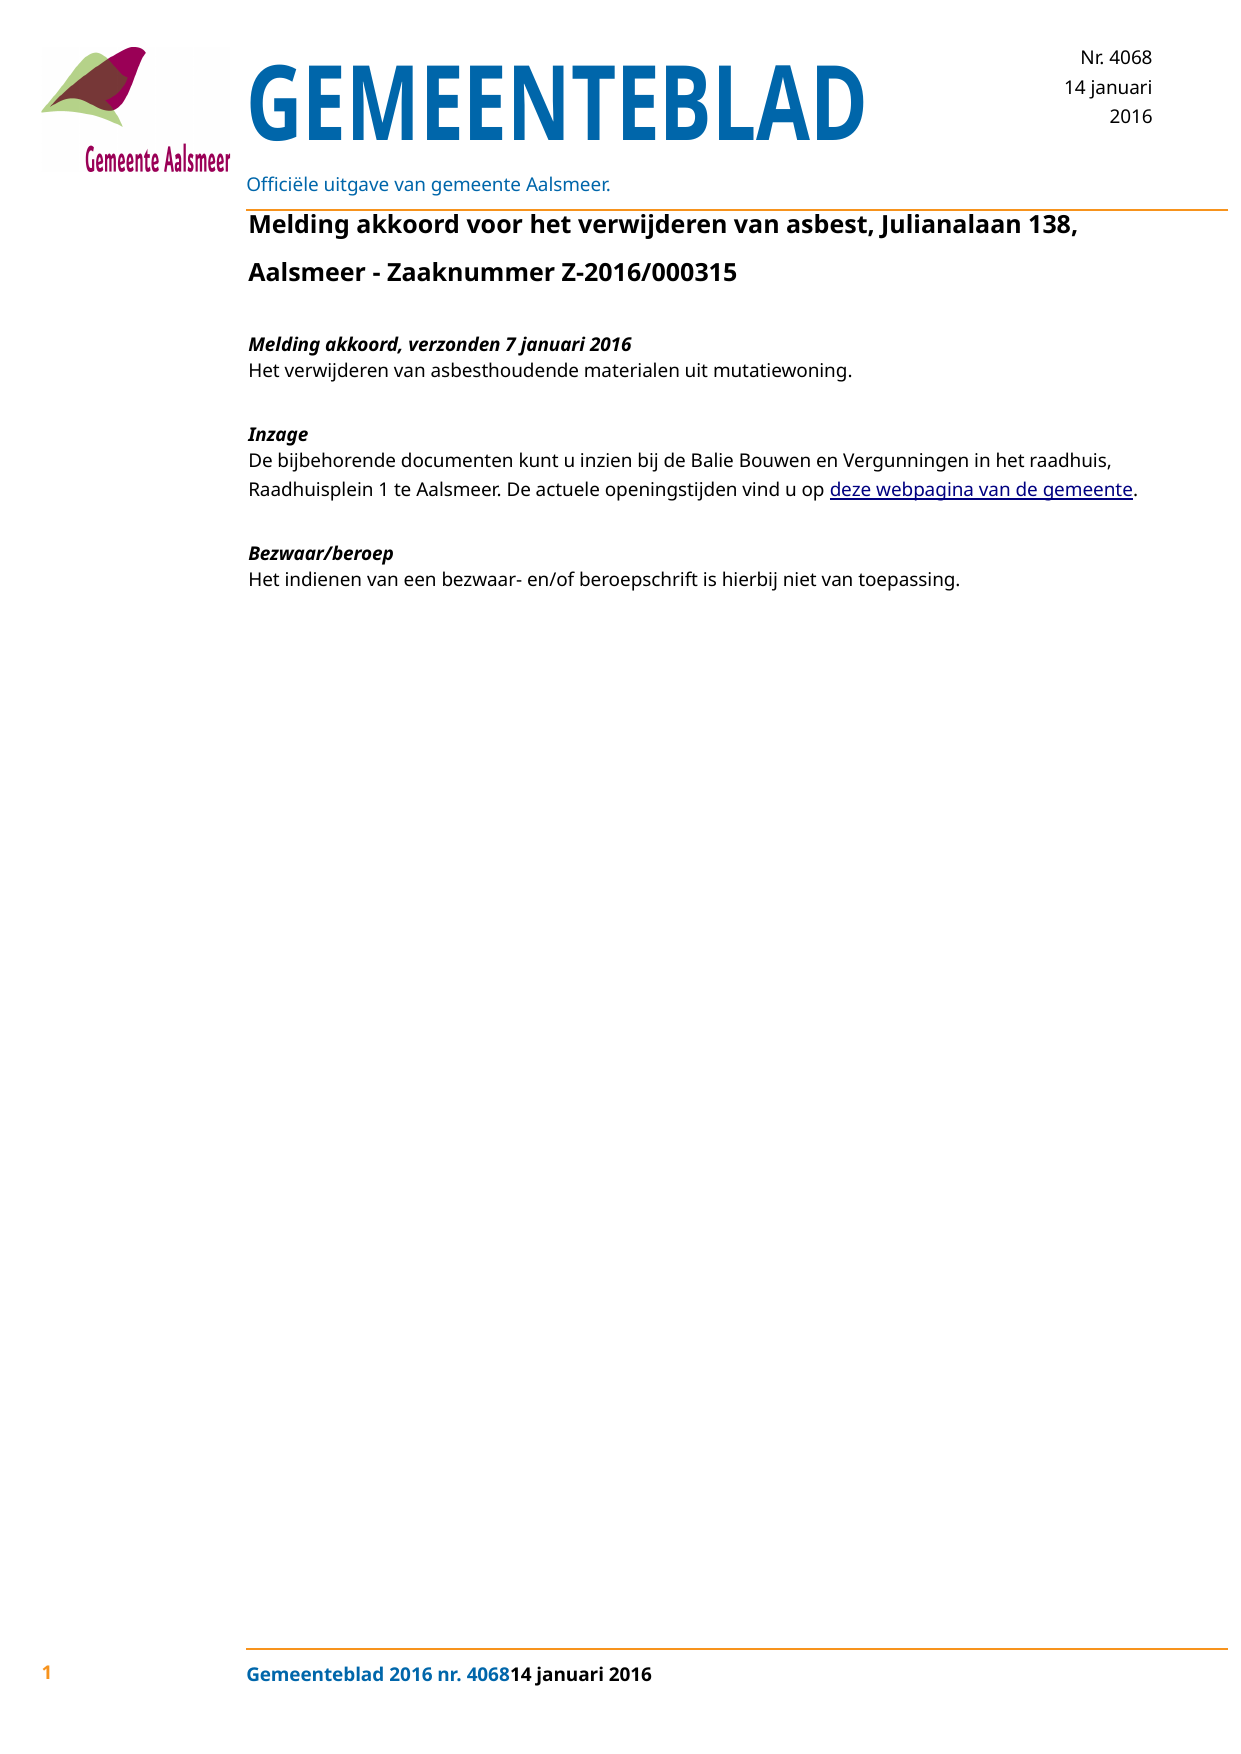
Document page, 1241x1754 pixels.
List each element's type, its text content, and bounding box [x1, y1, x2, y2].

text Inzage [248, 421, 1152, 447]
picture [41, 47, 231, 172]
text Melding akkoord voor het verwijderen van asbest, Julianalaan 138, Aalsmeer - Zaaknummer Z-2016/000315 [248, 211, 1152, 288]
text Bezwaar/beroep [248, 540, 1152, 566]
text Het verwijderen van asbesthoudende materialen uit mutatiewoning. [248, 357, 1152, 383]
text Melding akkoord, verzonden 7 januari 2016 [248, 331, 1152, 357]
text Het indienen van een bezwaar- en/of beroepschrift is hierbij niet van toepassing. [248, 566, 1152, 592]
text De bijbehorende documenten kunt u inzien bij de Balie Bouwen en Vergunningen in het raadhuis, Raadhuisplein 1 te Aalsmeer. De actuele openingstijden vind u op deze webpagina van de gemeente. [248, 447, 1152, 502]
